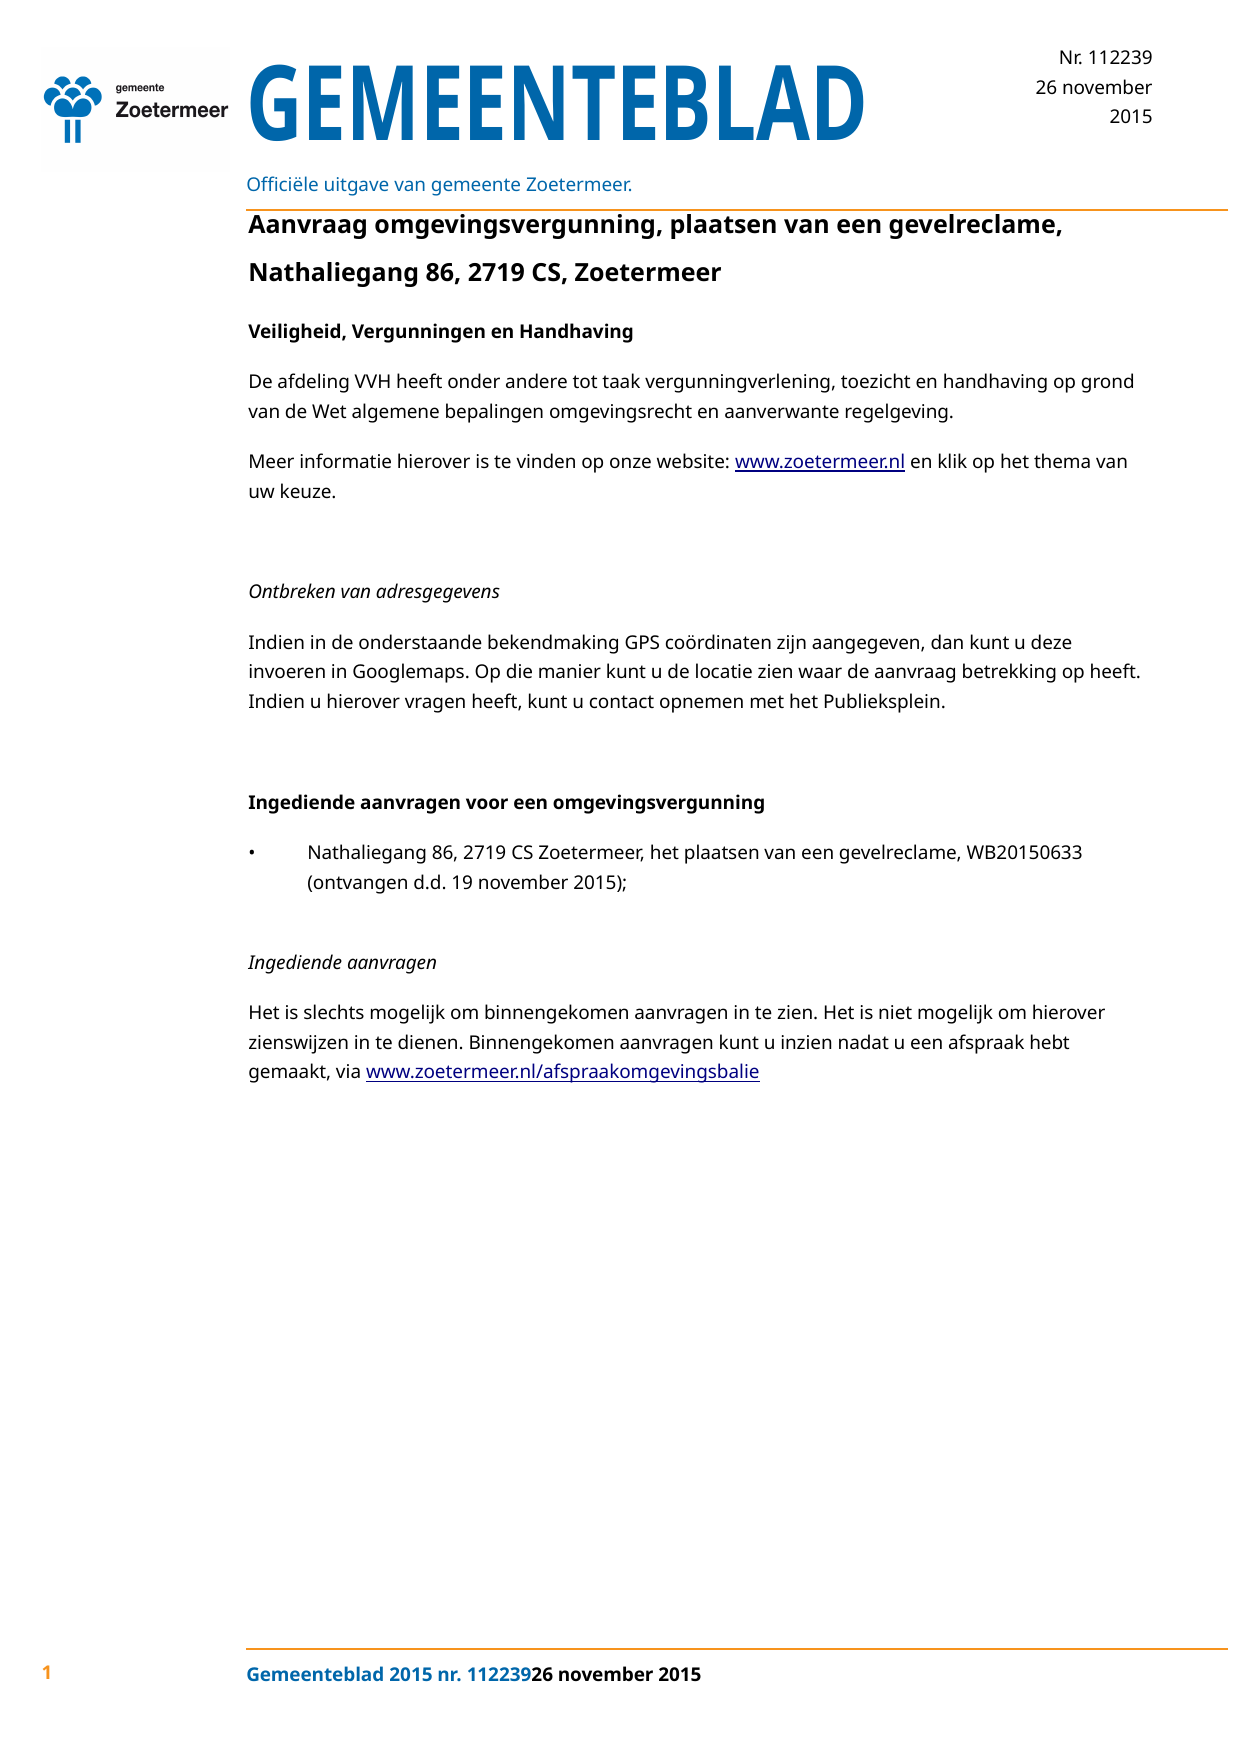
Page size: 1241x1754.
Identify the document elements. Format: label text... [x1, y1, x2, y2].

text Ontbreken van adresgegevens [248, 579, 1152, 604]
picture [41, 47, 231, 172]
text Aanvraag omgevingsvergunning, plaatsen van een gevelreclame, Nathaliegang 86, 2719 CS, Zoetermeer [248, 211, 1152, 288]
text Veiligheid, Vergunningen en Handhaving [248, 318, 1152, 344]
text Indien in de onderstaande bekendmaking GPS coördinaten zijn aangegeven, dan kunt u deze invoeren in Googlemaps. Op die manier kunt u de locatie zien waar de aanvraag betrekking op heeft. Indien u hierover vragen heeft, kunt u contact opnemen met het Publieksplein. [248, 629, 1152, 714]
list Nathaliegang 86, 2719 CS Zoetermeer, het plaatsen van een gevelreclame, WB20150633 (ontvangen d.d. 19 november 2015); [248, 839, 1152, 895]
text Meer informatie hierover is te vinden op onze website: www.zoetermeer.nl en klik op het thema van uw keuze. [248, 448, 1152, 504]
text Ingediende aanvragen [248, 949, 1152, 975]
text Ingediende aanvragen voor een omgevingsvergunning [248, 789, 1152, 815]
text De afdeling VVH heeft onder andere tot taak vergunningverlening, toezicht en handhaving op grond van de Wet algemene bepalingen omgevingsrecht en aanverwante regelgeving. [248, 368, 1152, 424]
text Het is slechts mogelijk om binnengekomen aanvragen in te zien. Het is niet mogelijk om hierover zienswijzen in te dienen. Binnengekomen aanvragen kunt u inzien nadat u een afspraak hebt gemaakt, via www.zoetermeer.nl/afspraakomgevingsbalie [248, 999, 1152, 1084]
